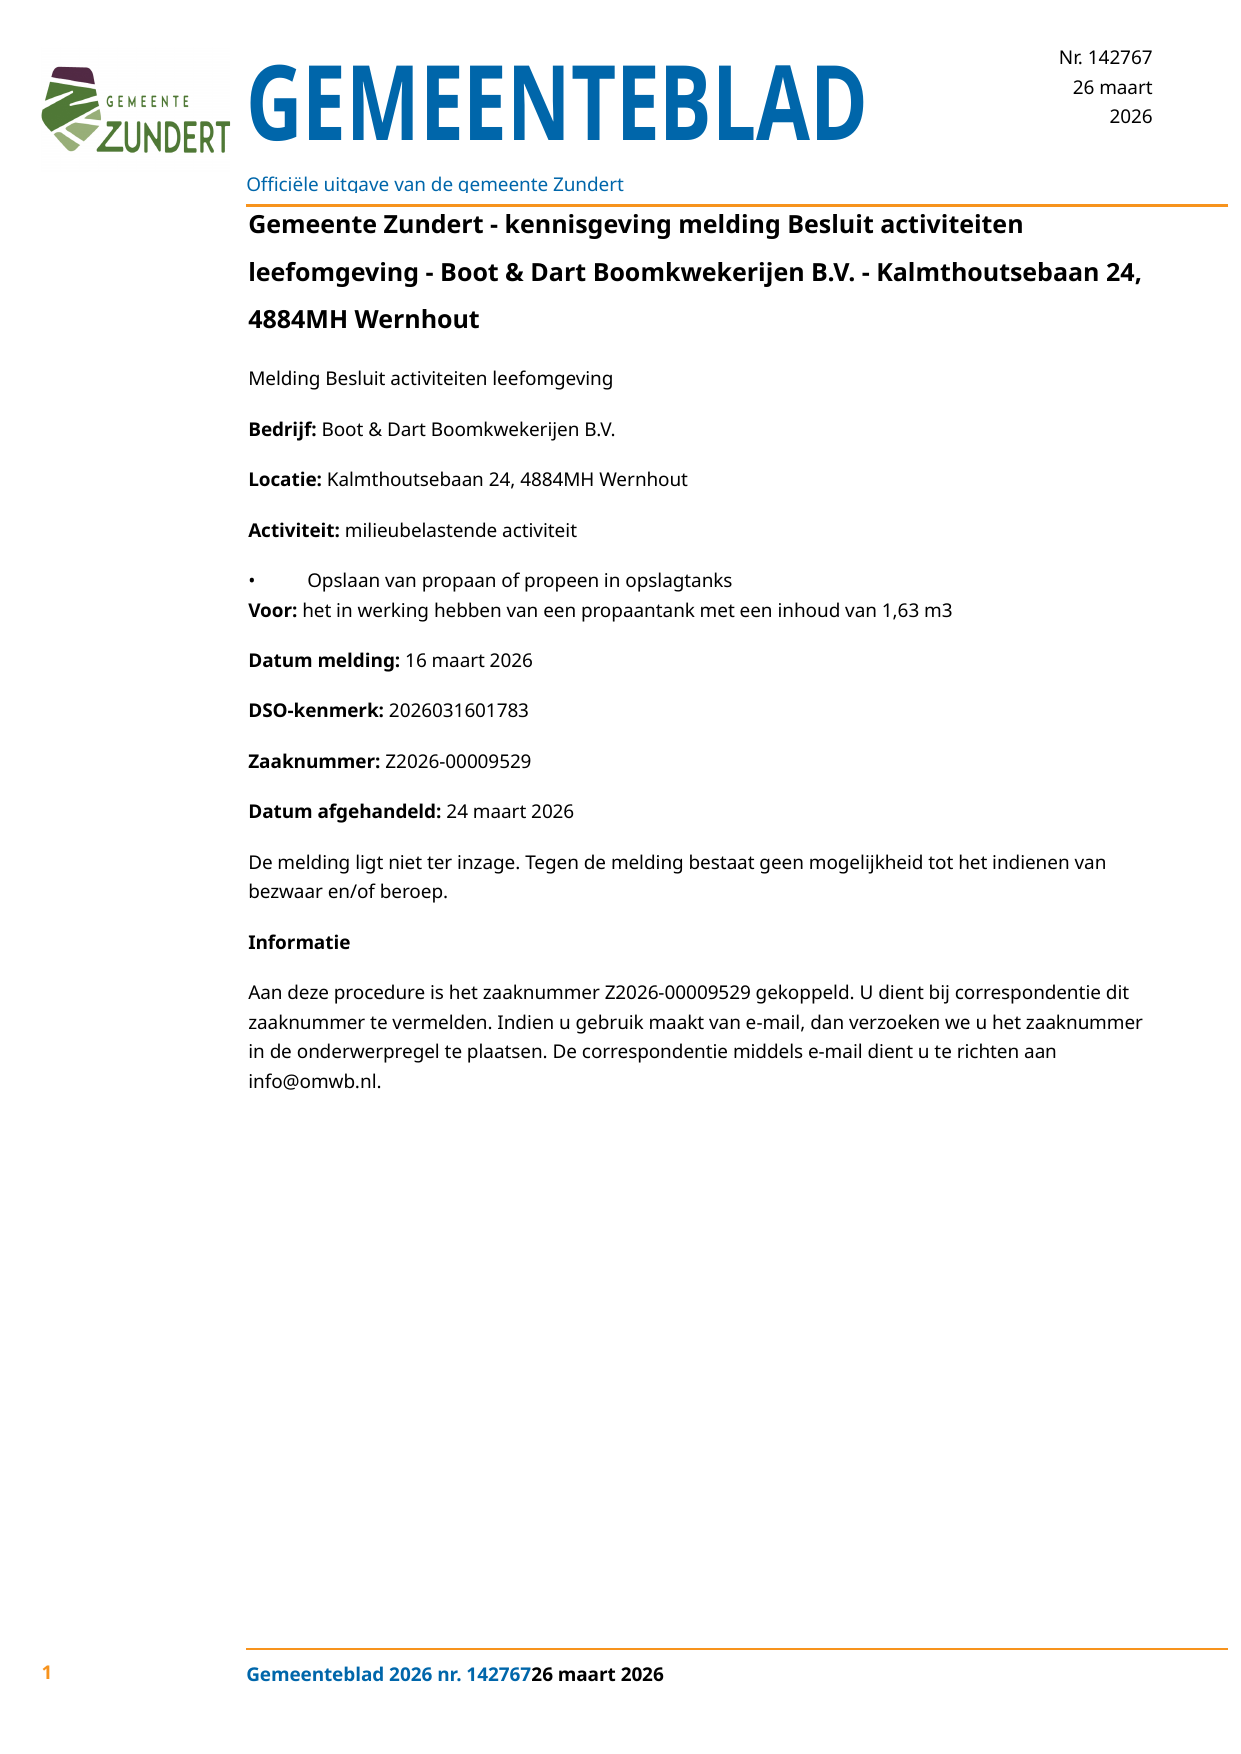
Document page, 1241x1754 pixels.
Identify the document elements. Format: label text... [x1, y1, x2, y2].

text Datum afgehandeld: 24 maart 2026 [248, 798, 1152, 824]
text Locatie: Kalmthoutsebaan 24, 4884MH Wernhout [248, 466, 1152, 492]
text Bedrijf: Boot & Dart Boomkwekerijen B.V. [248, 416, 1152, 442]
text Activiteit: milieubelastende activiteit [248, 517, 1152, 542]
text Gemeente Zundert - kennisgeving melding Besluit activiteiten leefomgeving - Boot & Dart Boomkwekerijen B.V. - Kalmthoutsebaan 24, 4884MH Wernhout [248, 207, 1152, 336]
text De melding ligt niet ter inzage. Tegen de melding bestaat geen mogelijkheid tot het indienen van bezwaar en/of beroep. [248, 849, 1152, 904]
text Datum melding: 16 maart 2026 [248, 647, 1152, 673]
list Opslaan van propaan of propeen in opslagtanks [248, 567, 1152, 593]
text Melding Besluit activiteiten leefomgeving [248, 366, 1152, 391]
text Aan deze procedure is het zaaknummer Z2026-00009529 gekoppeld. U dient bij correspondentie dit zaaknummer te vermelden. Indien u gebruik maakt van e-mail, dan verzoeken we u het zaaknummer in de onderwerpregel te plaatsen. De correspondentie middels e-mail dient u te richten aan info@omwb.nl. [248, 979, 1152, 1094]
text Zaaknummer: Z2026-00009529 [248, 748, 1152, 774]
text DSO-kenmerk: 2026031601783 [248, 698, 1152, 723]
text Informatie [248, 929, 1152, 954]
picture [41, 47, 231, 172]
text Voor: het in werking hebben van een propaantank met een inhoud van 1,63 m3 [248, 597, 1152, 622]
